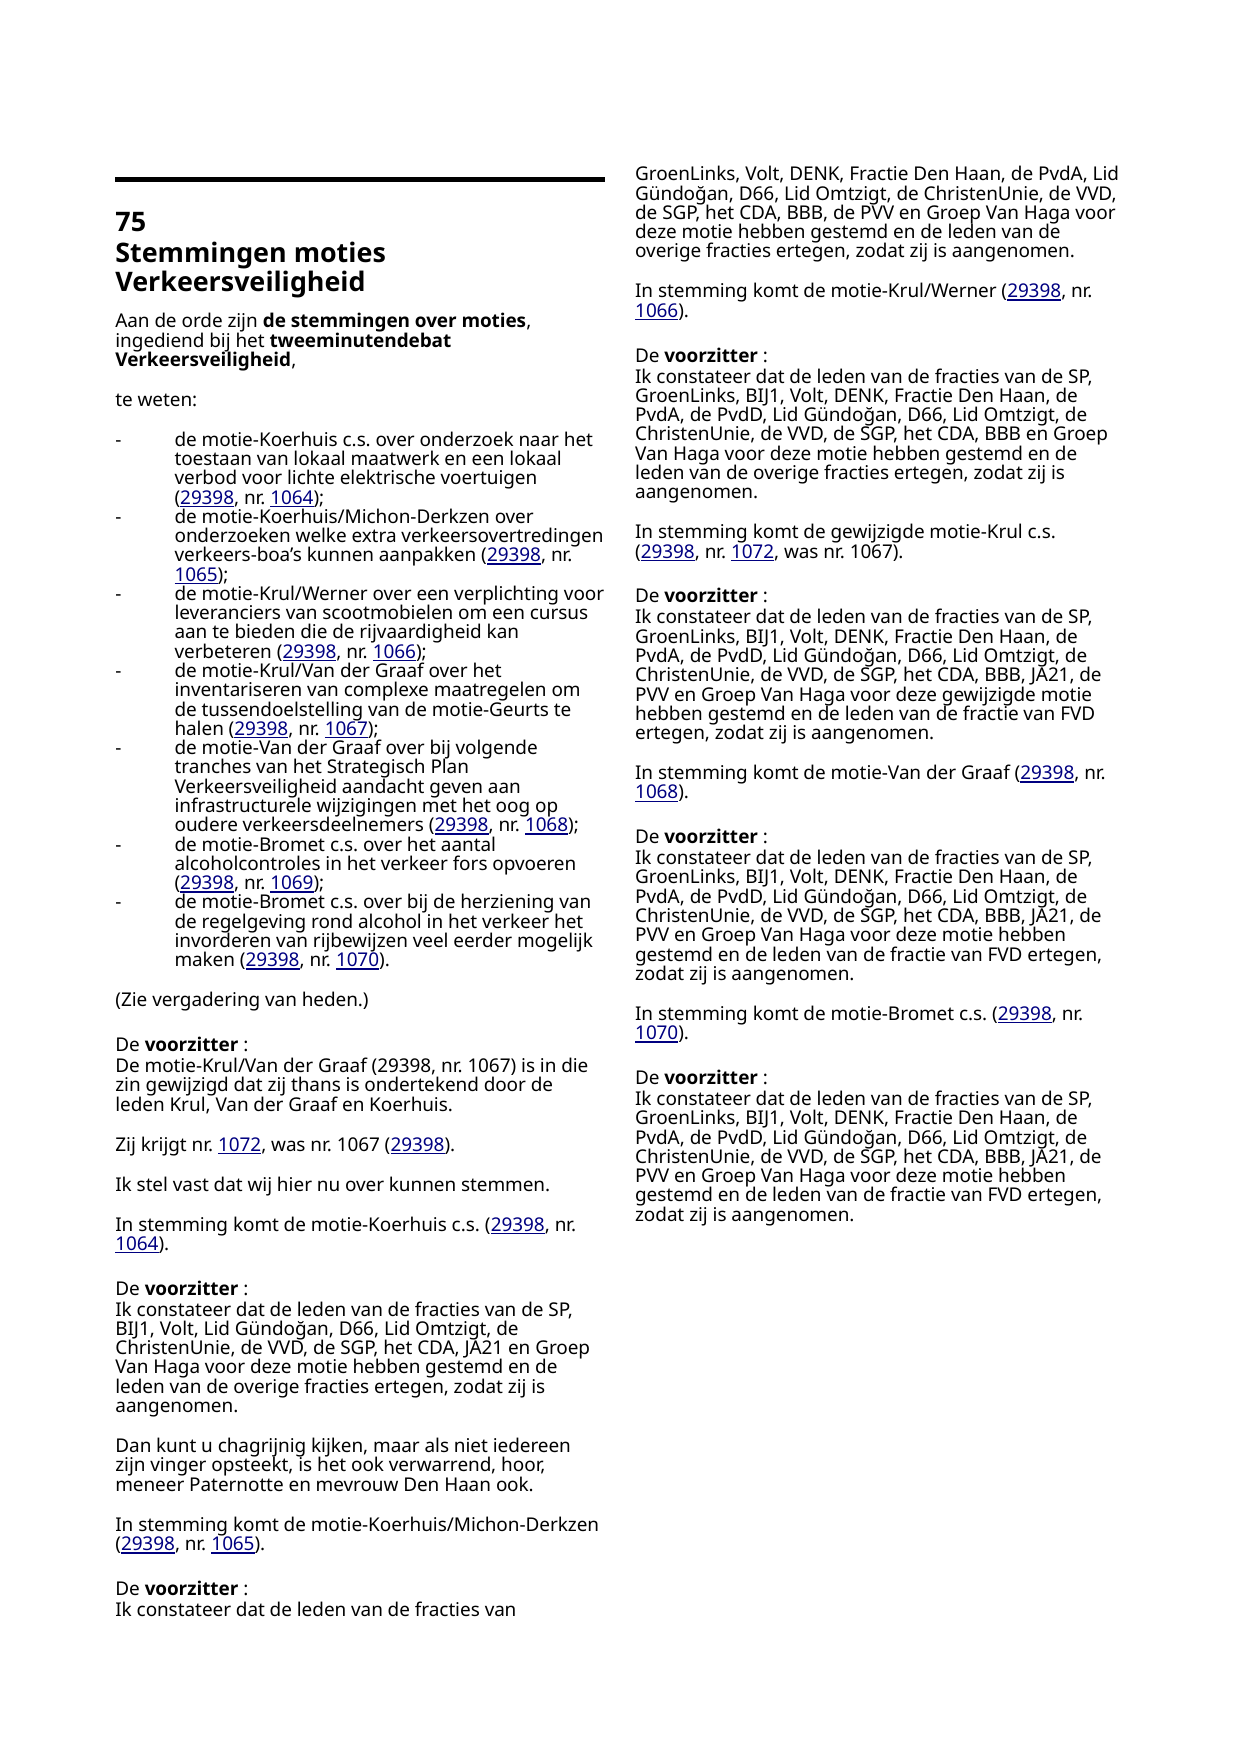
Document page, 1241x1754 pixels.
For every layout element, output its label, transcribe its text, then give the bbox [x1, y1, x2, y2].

text De motie-Krul/Van der Graaf (29398, nr. 1067) is in die zin gewijzigd dat zij thans is ondertekend door de leden Krul, Van der Graaf en Koerhuis. [115, 1057, 605, 1115]
text Ik constateer dat de leden van de fracties van de SP, GroenLinks, BIJ1, Volt, DENK, Fractie Den Haan, de PvdA, de PvdD, Lid Gündoğan, D66, Lid Omtzigt, de ChristenUnie, de VVD, de SGP, het CDA, BBB, JA21, de PVV en Groep Van Haga voor deze motie hebben gestemd en de leden van de fractie van FVD ertegen, zodat zij is aangenomen. [635, 1090, 1125, 1225]
text In stemming komt de gewijzigde motie-Krul c.s. (29398, nr. 1072, was nr. 1067). [635, 523, 1125, 562]
text De voorzitter : [635, 823, 1125, 849]
text In stemming komt de motie-Krul/Werner (29398, nr. 1066). [635, 282, 1125, 321]
list de motie-Krul/Werner over een verplichting voor leveranciers van scootmobielen om een cursus aan te bieden die de rijvaardigheid kan verbeteren (29398, nr. 1066); [115, 585, 605, 662]
text In stemming komt de motie-Van der Graaf (29398, nr. 1068). [635, 764, 1125, 803]
text Ik constateer dat de leden van de fracties van de SP, BIJ1, Volt, Lid Gündoğan, D66, Lid Omtzigt, de ChristenUnie, de VVD, de SGP, het CDA, JA21 en Groep Van Haga voor deze motie hebben gestemd en de leden van de overige fracties ertegen, zodat zij is aangenomen. [115, 1301, 605, 1416]
text Ik constateer dat de leden van de fracties van de SP, GroenLinks, BIJ1, Volt, DENK, Fractie Den Haan, de PvdA, de PvdD, Lid Gündoğan, D66, Lid Omtzigt, de ChristenUnie, de VVD, de SGP, het CDA, BBB en Groep Van Haga voor deze motie hebben gestemd en de leden van de overige fracties ertegen, zodat zij is aangenomen. [635, 368, 1125, 502]
text Ik constateer dat de leden van de fracties van de SP, GroenLinks, BIJ1, Volt, DENK, Fractie Den Haan, de PvdA, de PvdD, Lid Gündoğan, D66, Lid Omtzigt, de ChristenUnie, de VVD, de SGP, het CDA, BBB, JA21, de PVV en Groep Van Haga voor deze motie hebben gestemd en de leden van de fractie van FVD ertegen, zodat zij is aangenomen. [635, 849, 1125, 984]
text Dan kunt u chagrijnig kijken, maar als niet iedereen zijn vinger opsteekt, is het ook verwarrend, hoor, meneer Paternotte en mevrouw Den Haan ook. [115, 1437, 605, 1495]
text De voorzitter : [635, 342, 1125, 368]
text De voorzitter : [115, 1575, 605, 1601]
list de motie-Bromet c.s. over bij de herziening van de regelgeving rond alcohol in het verkeer het invorderen van rijbewijzen veel eerder mogelijk maken (29398, nr. 1070). [115, 893, 605, 970]
list de motie-Van der Graaf over bij volgende tranches van het Strategisch Plan Verkeersveiligheid aandacht geven aan infrastructurele wijzigingen met het oog op oudere verkeersdeelnemers (29398, nr. 1068); [115, 739, 605, 836]
text De voorzitter : [115, 1275, 605, 1301]
text De voorzitter : [635, 1064, 1125, 1090]
text In stemming komt de motie-Koerhuis c.s. (29398, nr. 1064). [115, 1216, 605, 1254]
text Ik stel vast dat wij hier nu over kunnen stemmen. [115, 1176, 605, 1195]
list de motie-Bromet c.s. over het aantal alcoholcontroles in het verkeer fors opvoeren (29398, nr. 1069); [115, 836, 605, 893]
text De voorzitter : [115, 1031, 605, 1057]
list de motie-Koerhuis c.s. over onderzoek naar het toestaan van lokaal maatwerk en een lokaal verbod voor lichte elektrische voertuigen (29398, nr. 1064); [115, 431, 605, 508]
text te weten: [115, 391, 605, 410]
text Zij krijgt nr. 1072, was nr. 1067 (29398). [115, 1136, 605, 1155]
text In stemming komt de motie-Koerhuis/Michon-Derkzen (29398, nr. 1065). [115, 1516, 605, 1554]
list de motie-Koerhuis/Michon-Derkzen over onderzoeken welke extra verkeersovertredingen verkeers-boa’s kunnen aanpakken (29398, nr. 1065); [115, 508, 605, 585]
text Ik constateer dat de leden van de fracties van [115, 1601, 605, 1620]
text Ik constateer dat de leden van de fracties van de SP, GroenLinks, BIJ1, Volt, DENK, Fractie Den Haan, de PvdA, de PvdD, Lid Gündoğan, D66, Lid Omtzigt, de ChristenUnie, de VVD, de SGP, het CDA, BBB, JA21, de PVV en Groep Van Haga voor deze gewijzigde motie hebben gestemd en de leden van de fractie van FVD ertegen, zodat zij is aangenomen. [635, 608, 1125, 743]
text De voorzitter : [635, 583, 1125, 608]
text 75 [115, 203, 605, 239]
text In stemming komt de motie-Bromet c.s. (29398, nr. 1070). [635, 1005, 1125, 1043]
list de motie-Krul/Van der Graaf over het inventariseren van complexe maatregelen om de tussendoelstelling van de motie-Geurts te halen (29398, nr. 1067); [115, 662, 605, 739]
text GroenLinks, Volt, DENK, Fractie Den Haan, de PvdA, Lid Gündoğan, D66, Lid Omtzigt, de ChristenUnie, de VVD, de SGP, het CDA, BBB, de PVV en Groep Van Haga voor deze motie hebben gestemd en de leden van de overige fracties ertegen, zodat zij is aangenomen. [635, 165, 1125, 262]
text (Zie vergadering van heden.) [115, 991, 605, 1010]
text Stemmingen moties Verkeersveiligheid [115, 239, 605, 312]
text Aan de orde zijn de stemmingen over moties, ingediend bij het tweeminutendebat Verkeersveiligheid, [115, 312, 605, 370]
